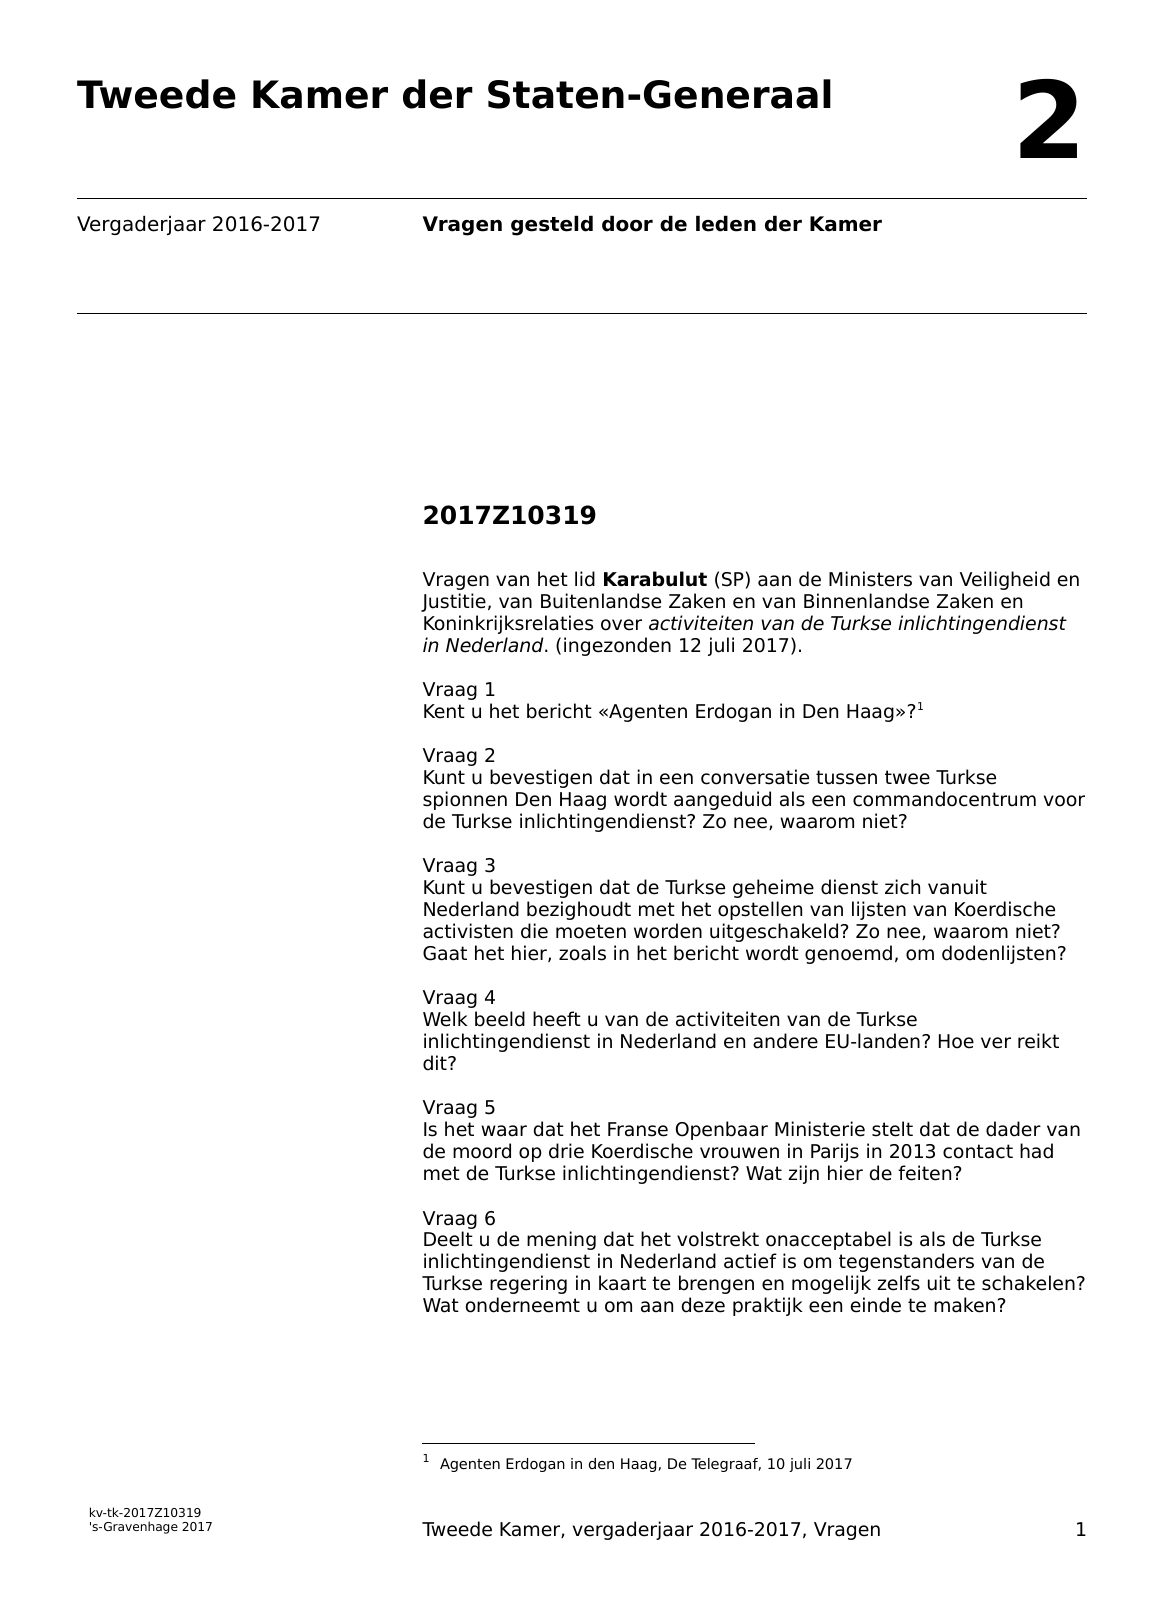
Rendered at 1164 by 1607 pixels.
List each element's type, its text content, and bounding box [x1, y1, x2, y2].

table_header 2 [886, 59, 1087, 198]
text Vraag 6 [422, 1207, 1087, 1229]
text Vraag 2 [422, 745, 1087, 767]
table_cell Vergaderjaar 2016-2017 [77, 199, 422, 313]
text Vraag 4 [422, 987, 1087, 1009]
text 2017Z10319 [422, 501, 1087, 531]
text Vraag 1 [422, 679, 1087, 701]
text Kunt u bevestigen dat in een conversatie tussen twee Turkse spionnen Den Haag wordt aangeduid als een commandocentrum voor de Turkse inlichtingendienst? Zo nee, waarom niet? [422, 767, 1087, 833]
table_cell Vragen gesteld door de leden der Kamer [422, 199, 1087, 313]
text Kunt u bevestigen dat de Turkse geheime dienst zich vanuit Nederland bezighoudt met het opstellen van lijsten van Koerdische activisten die moeten worden uitgeschakeld? Zo nee, waarom niet? Gaat het hier, zoals in het bericht wordt genoemd, om dodenlijsten? [422, 877, 1087, 965]
text 's-Gravenhage 2017 [88, 1520, 323, 1534]
text Is het waar dat het Franse Openbaar Ministerie stelt dat de dader van de moord op drie Koerdische vrouwen in Parijs in 2013 contact had met de Turkse inlichtingendienst? Wat zijn hier de feiten? [422, 1119, 1087, 1185]
text Agenten Erdogan in den Haag, De Telegraaf, 10 juli 2017 [422, 1452, 1087, 1474]
text Vragen van het lid Karabulut (SP) aan de Ministers van Veiligheid en Justitie, van Buitenlandse Zaken en van Binnenlandse Zaken en Koninkrijksrelaties over activiteiten van de Turkse inlichtingendienst in Nederland. (ingezonden 12 juli 2017). [422, 569, 1087, 657]
text kv-tk-2017Z10319 [88, 1506, 323, 1520]
text Deelt u de mening dat het volstrekt onacceptabel is als de Turkse inlichtingendienst in Nederland actief is om tegenstanders van de Turkse regering in kaart te brengen en mogelijk zelfs uit te schakelen? Wat onderneemt u om aan deze praktijk een einde te maken? [422, 1229, 1087, 1317]
text Vraag 5 [422, 1097, 1087, 1119]
text Vraag 3 [422, 855, 1087, 877]
text Kent u het bericht «Agenten Erdogan in Den Haag»? [422, 701, 1087, 723]
text Welk beeld heeft u van de activiteiten van de Turkse inlichtingendienst in Nederland en andere EU-landen? Hoe ver reikt dit? [422, 1009, 1087, 1075]
table_header Tweede Kamer der Staten-Generaal [77, 59, 886, 198]
